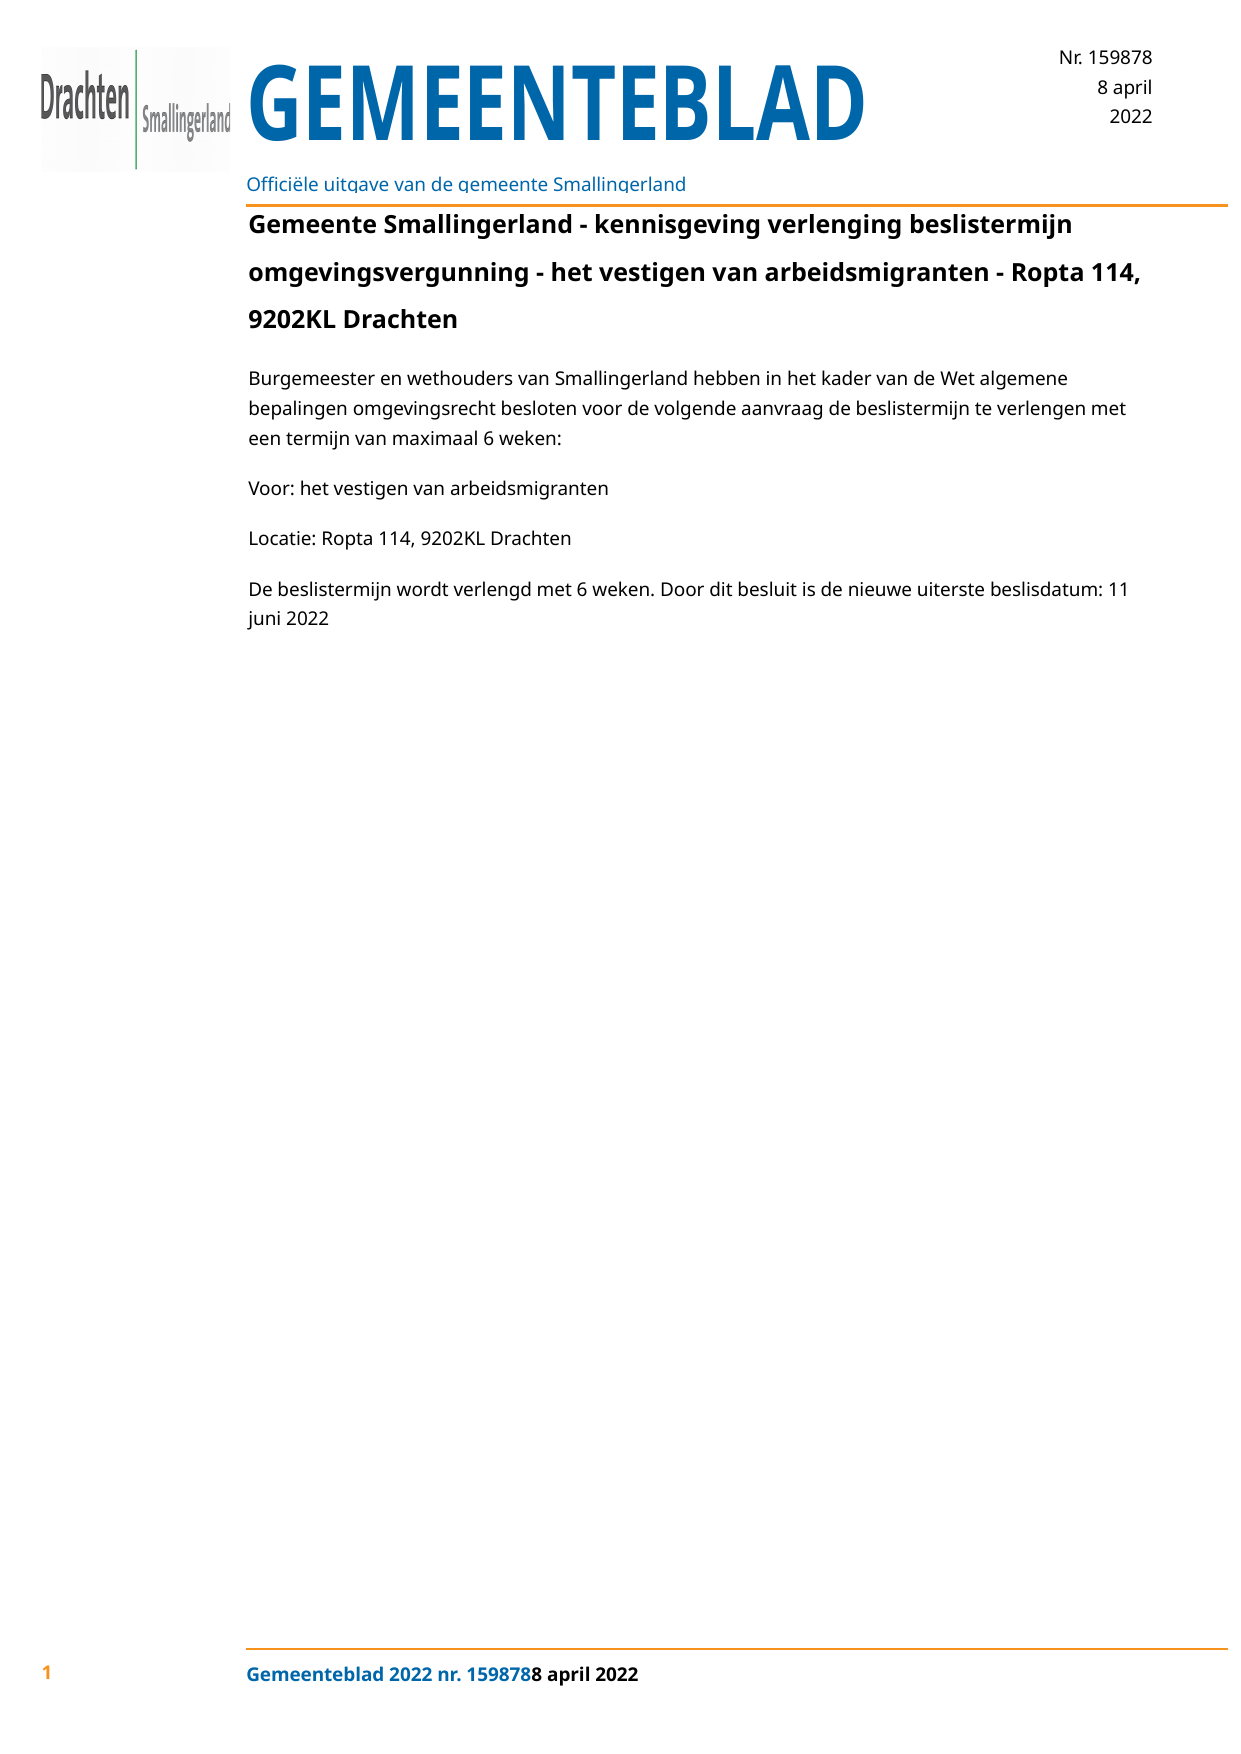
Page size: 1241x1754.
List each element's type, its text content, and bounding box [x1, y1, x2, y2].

text Locatie: Ropta 114, 9202KL Drachten [248, 526, 1152, 551]
text Burgemeester en wethouders van Smallingerland hebben in het kader van de Wet algemene bepalingen omgevingsrecht besloten voor de volgende aanvraag de beslistermijn te verlengen met een termijn van maximaal 6 weken: [248, 366, 1152, 450]
text Voor: het vestigen van arbeidsmigranten [248, 475, 1152, 501]
picture [41, 47, 231, 172]
text De beslistermijn wordt verlengd met 6 weken. Door dit besluit is de nieuwe uiterste beslisdatum: 11 juni 2022 [248, 576, 1152, 631]
text Gemeente Smallingerland - kennisgeving verlenging beslistermijn omgevingsvergunning - het vestigen van arbeidsmigranten - Ropta 114, 9202KL Drachten [248, 207, 1152, 336]
